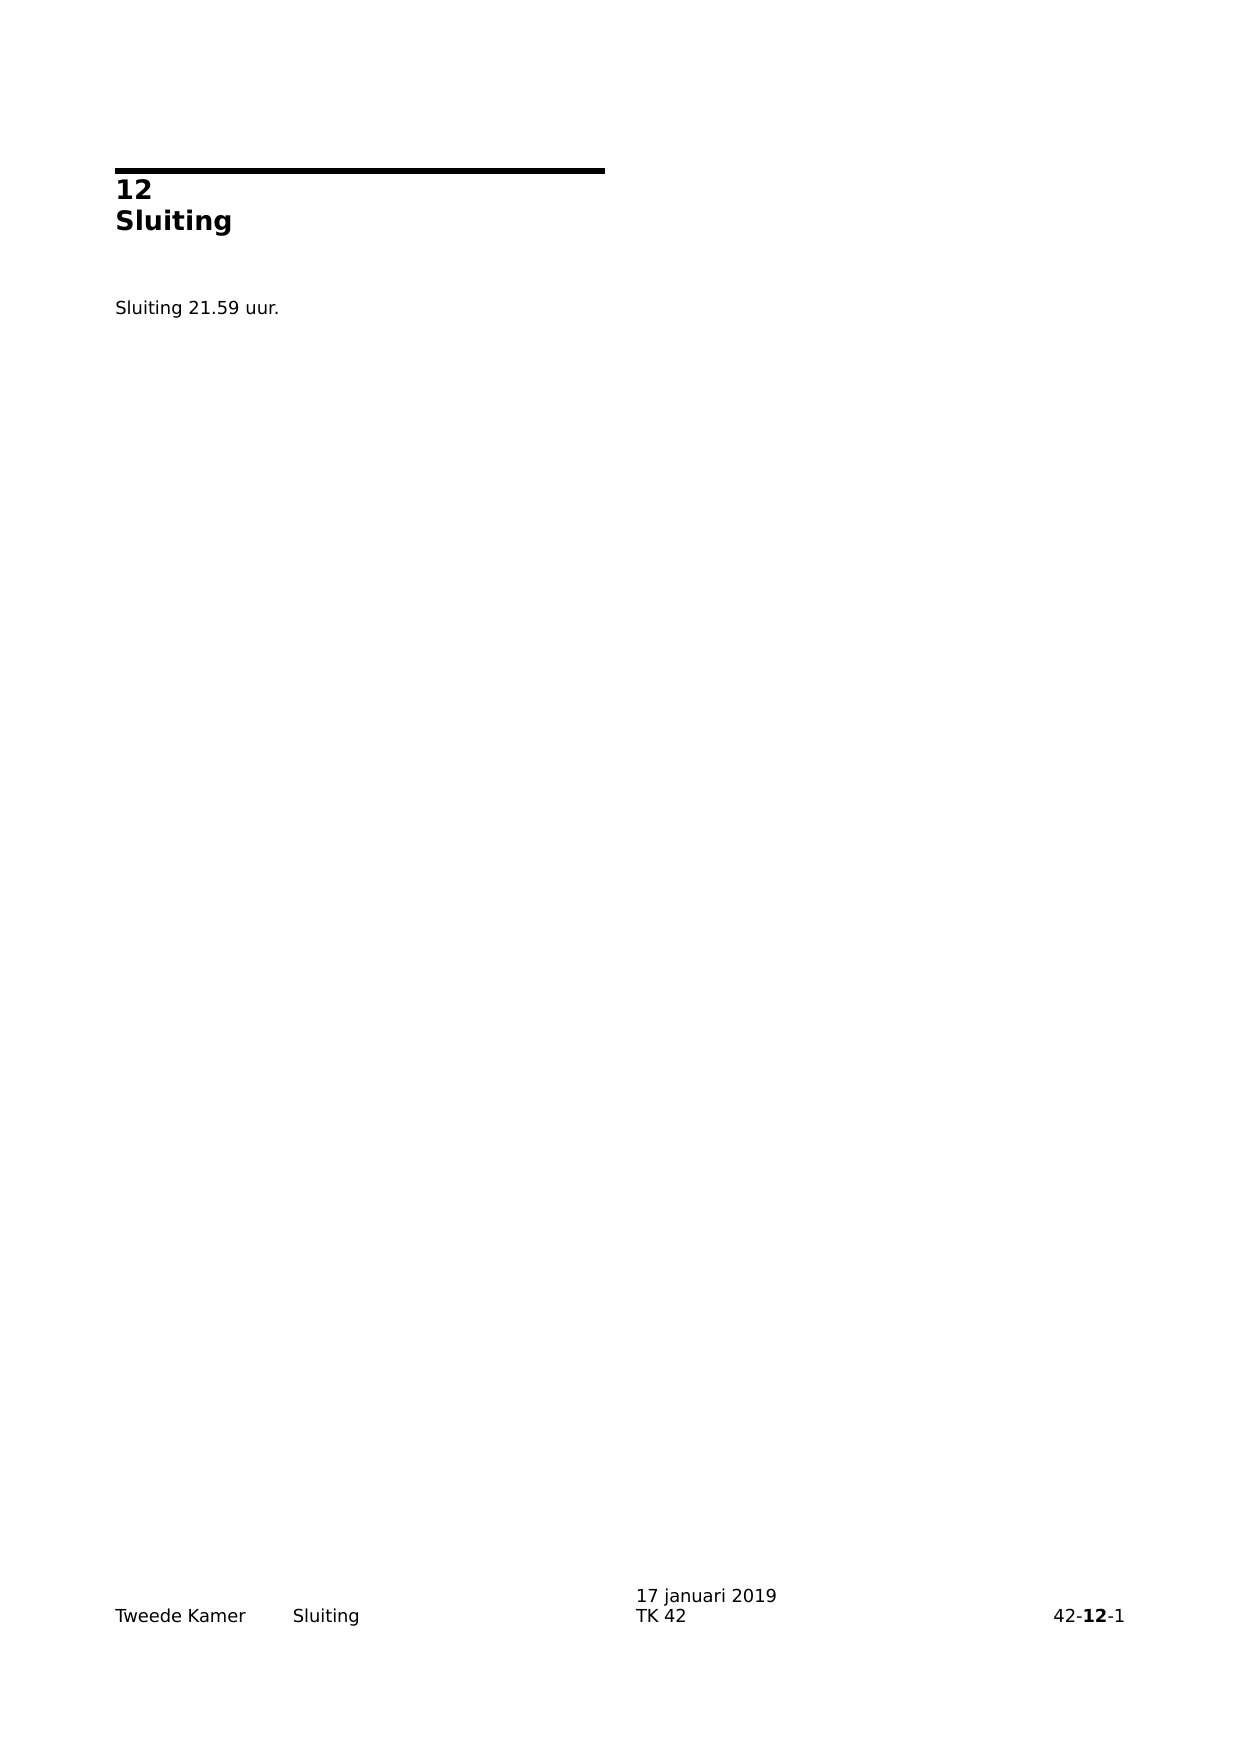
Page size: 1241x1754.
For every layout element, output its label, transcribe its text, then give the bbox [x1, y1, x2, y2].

title 12 Sluiting [115, 174, 605, 237]
text Sluiting 21.59 uur. [115, 298, 605, 318]
